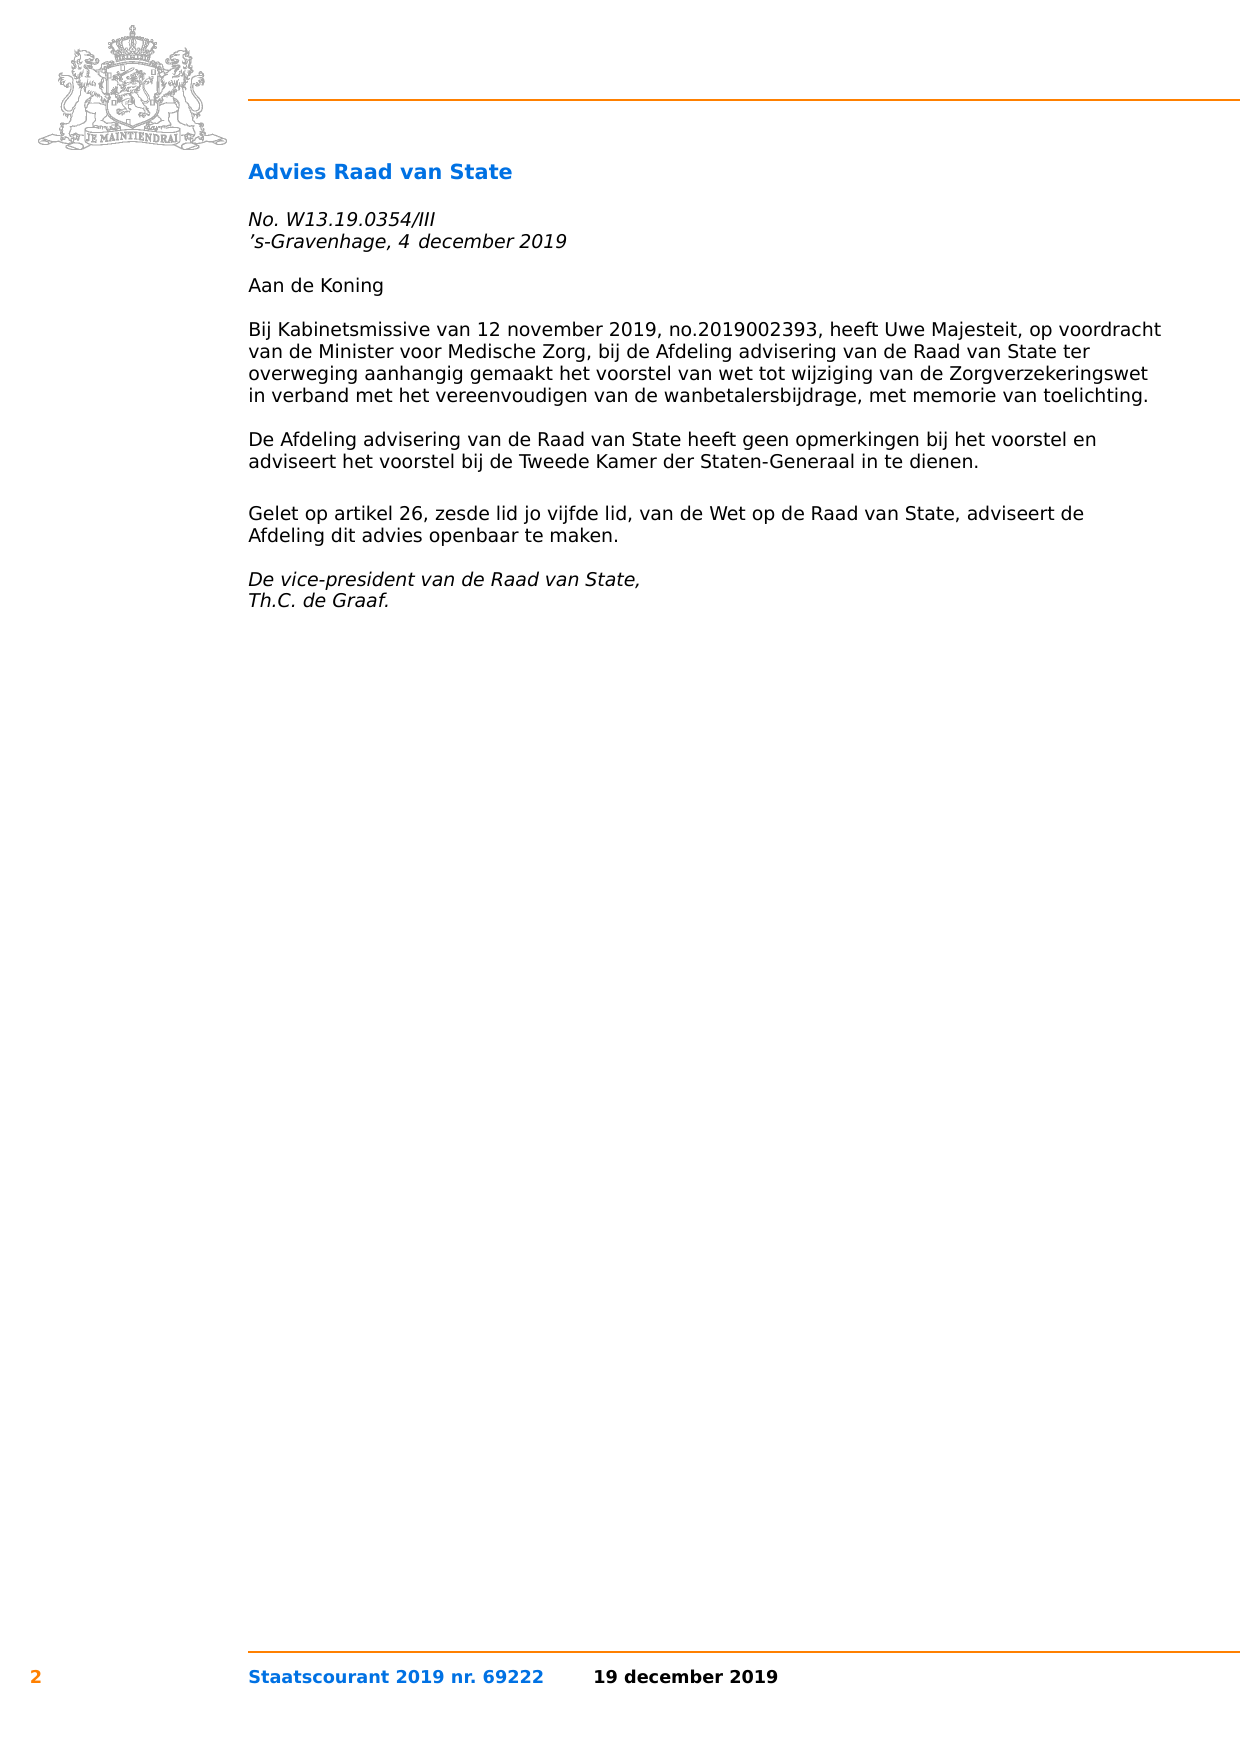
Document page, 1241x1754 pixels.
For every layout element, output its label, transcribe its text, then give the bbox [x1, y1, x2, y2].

text De Afdeling advisering van de Raad van State heeft geen opmerkingen bij het voorstel en adviseert het voorstel bij de Tweede Kamer der Staten-Generaal in te dienen. [248, 429, 1163, 473]
subtitle Advies Raad van State [248, 160, 1163, 184]
text Bij Kabinetsmissive van 12 november 2019, no.2019002393, heeft Uwe Majesteit, op voordracht van de Minister voor Medische Zorg, bij de Afdeling advisering van de Raad van State ter overweging aanhangig gemaakt het voorstel van wet tot wijziging van de Zorgverzekeringswet in verband met het vereenvoudigen van de wanbetalersbijdrage, met memorie van toelichting. [248, 319, 1163, 407]
text ’s-Gravenhage, 4 december 2019 [248, 231, 1163, 253]
text Aan de Koning [248, 275, 1163, 297]
text No. W13.19.0354/III [248, 209, 1163, 231]
text Gelet op artikel 26, zesde lid jo vijfde lid, van de Wet op de Raad van State, adviseert de Afdeling dit advies openbaar te maken. [248, 503, 1163, 547]
picture [38, 25, 227, 150]
text De vice-president van de Raad van State, Th.C. de Graaf. [248, 568, 1163, 612]
